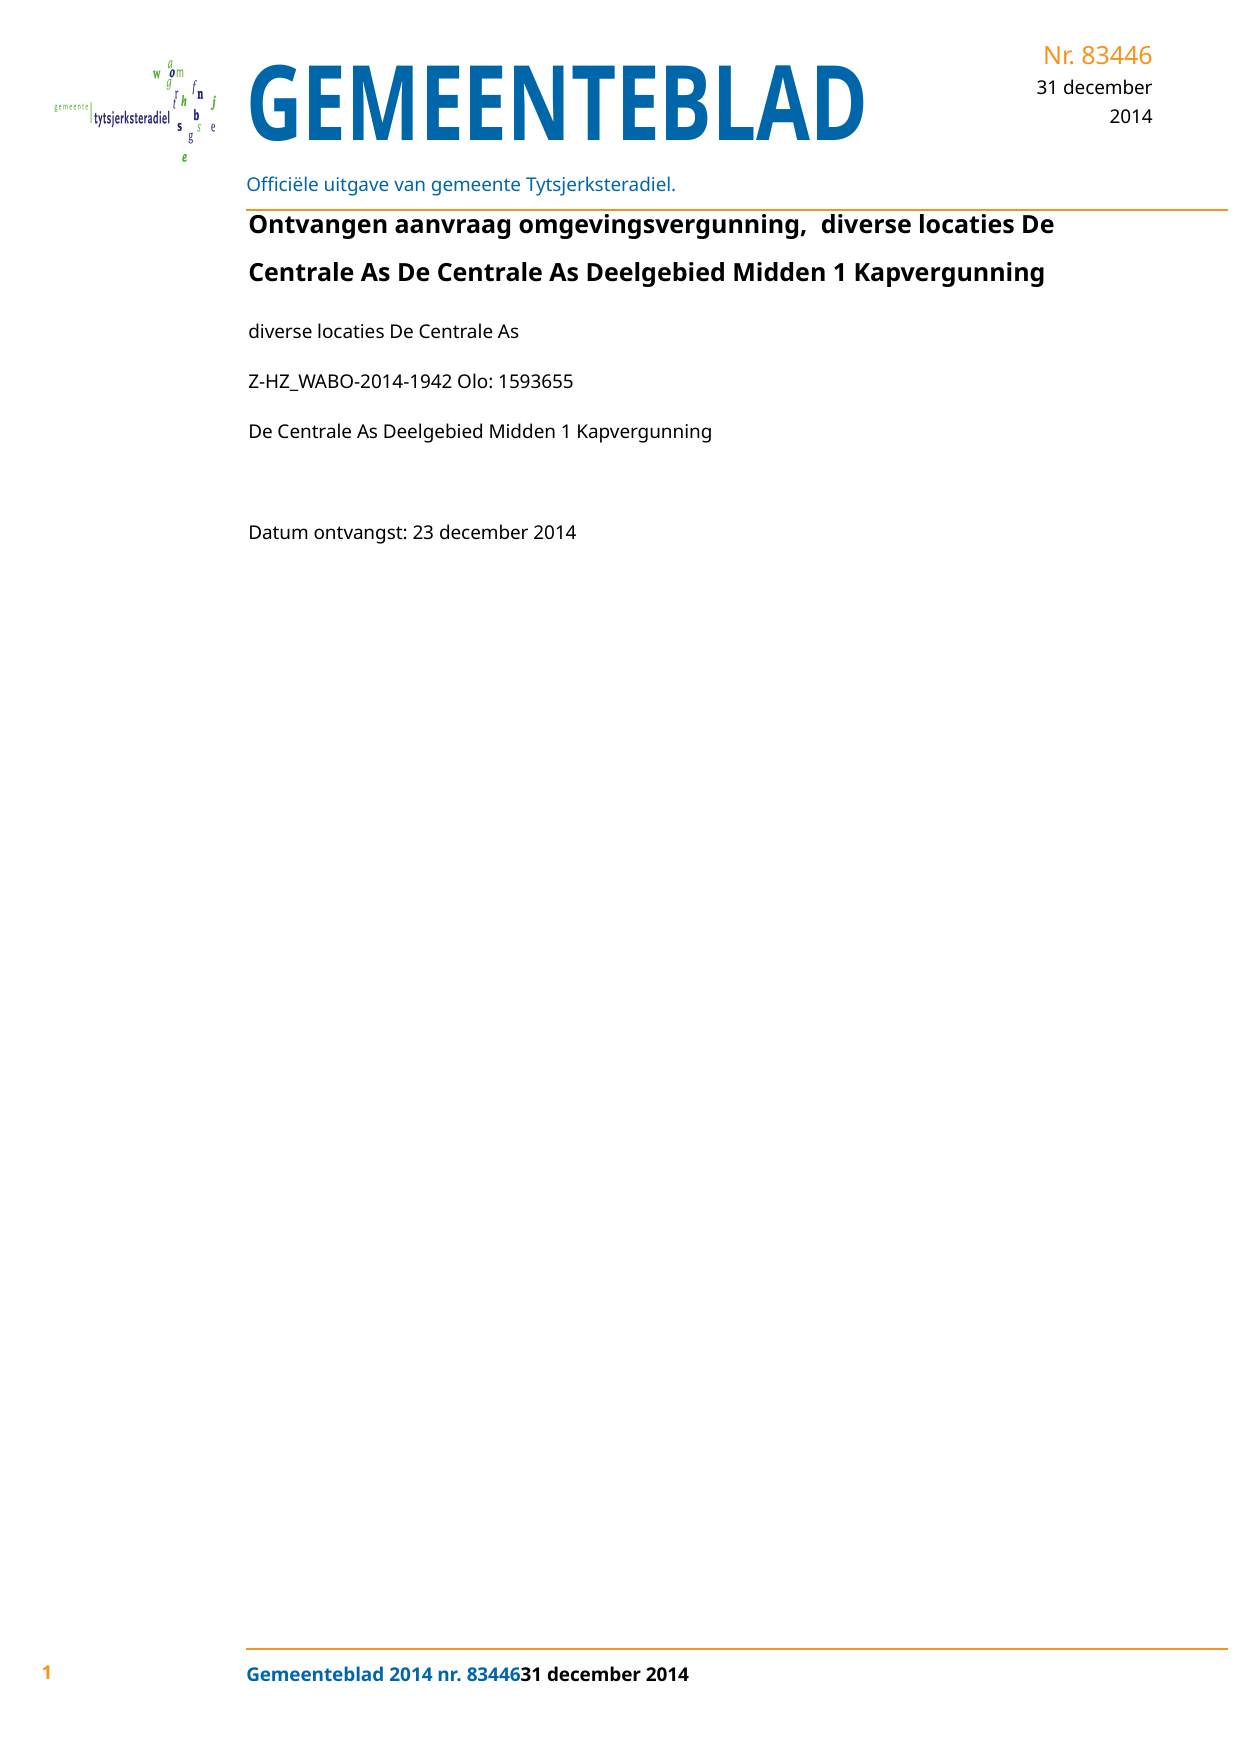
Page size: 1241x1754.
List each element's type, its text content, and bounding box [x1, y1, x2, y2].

text Ontvangen aanvraag omgevingsvergunning, diverse locaties De Centrale As De Centrale As Deelgebied Midden 1 Kapvergunning [248, 211, 1152, 288]
text De Centrale As Deelgebied Midden 1 Kapvergunning [248, 419, 1152, 444]
text Datum ontvangst: 23 december 2014 [248, 519, 1152, 545]
text diverse locaties De Centrale As [248, 318, 1152, 344]
text Z-HZ_WABO-2014-1942 Olo: 1593655 [248, 368, 1152, 394]
picture [41, 47, 231, 172]
